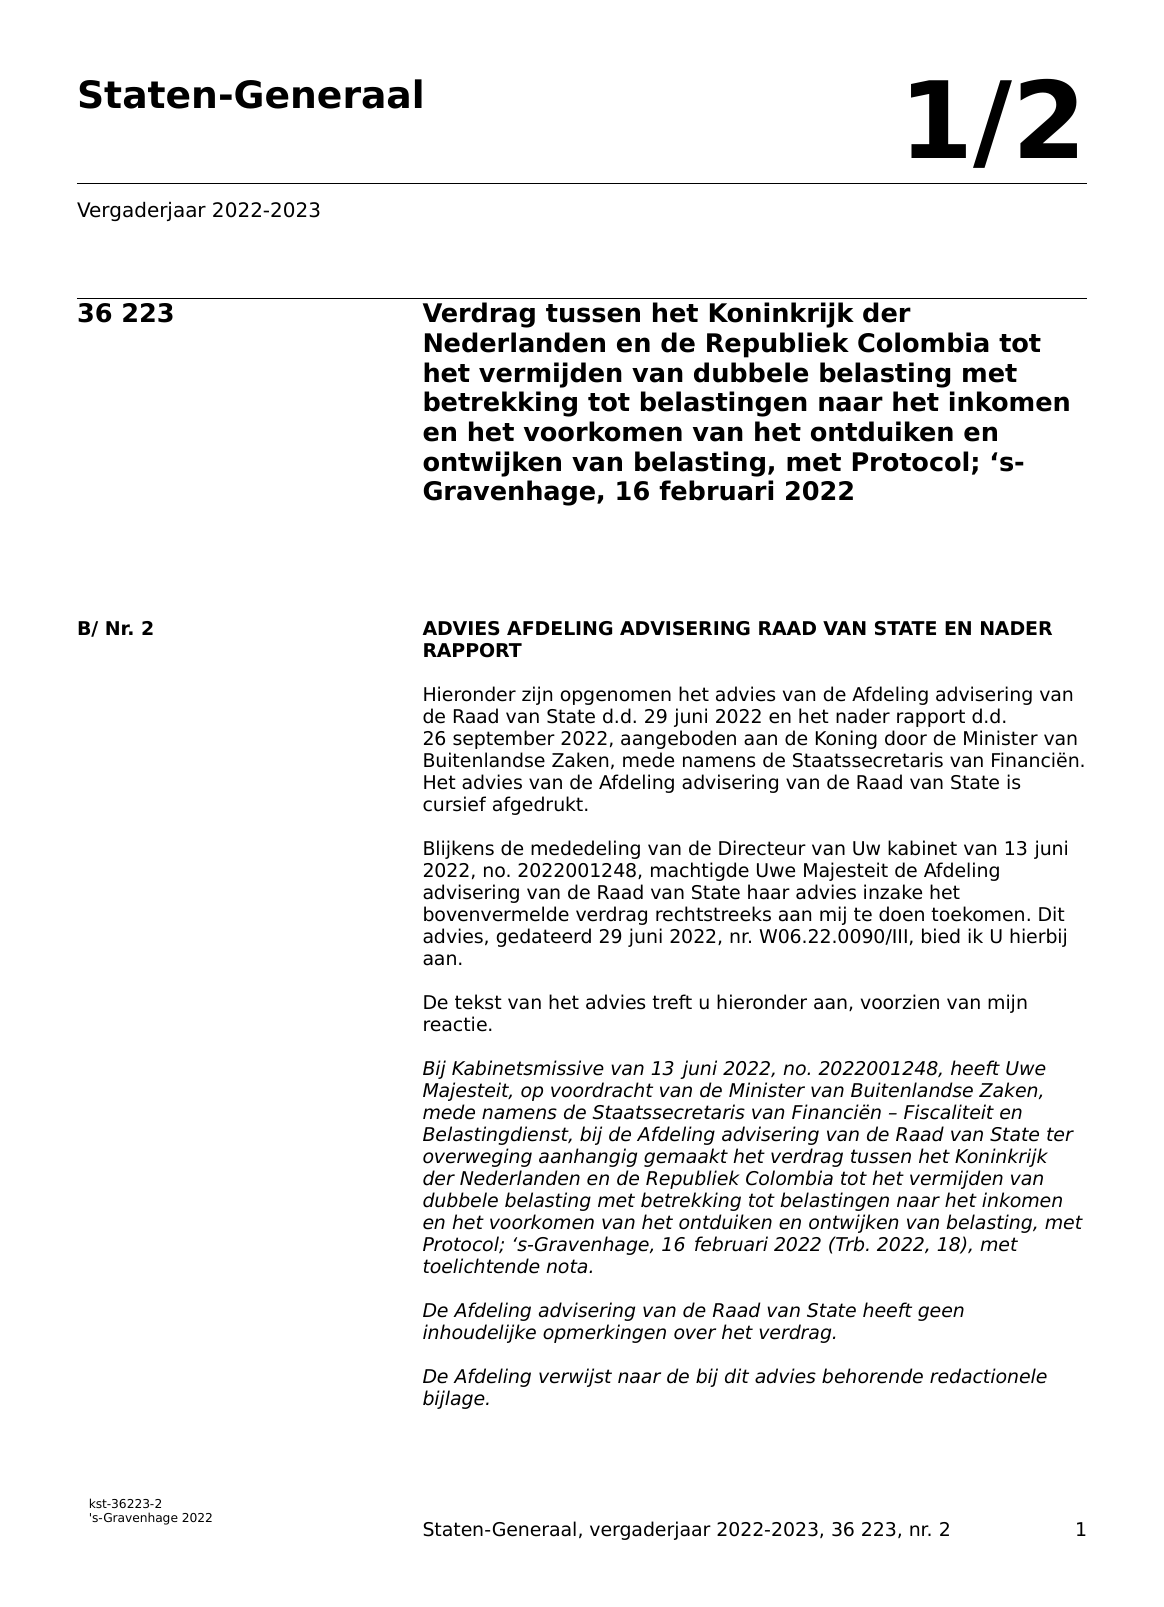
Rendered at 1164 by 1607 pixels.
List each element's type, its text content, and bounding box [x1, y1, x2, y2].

text De Afdeling advisering van de Raad van State heeft geen inhoudelijke opmerkingen over het verdrag. [422, 1300, 1087, 1344]
subtitle B/ Nr. 2 ADVIES AFDELING ADVISERING RAAD VAN STATE EN NADER RAPPORT [77, 618, 1087, 662]
table_header 1/2 [886, 59, 1087, 183]
text Hieronder zijn opgenomen het advies van de Afdeling advisering van de Raad van State d.d. 29 juni 2022 en het nader rapport d.d. 26 september 2022, aangeboden aan de Koning door de Minister van Buitenlandse Zaken, mede namens de Staatssecretaris van Financiën. Het advies van de Afdeling advisering van de Raad van State is cursief afgedrukt. [422, 684, 1087, 816]
text De tekst van het advies treft u hieronder aan, voorzien van mijn reactie. [422, 992, 1087, 1036]
text kst-36223-2 [88, 1497, 323, 1511]
table_header Staten-Generaal [77, 59, 886, 183]
table_cell Vergaderjaar 2022-2023 [77, 184, 1087, 298]
subtitle 36 223 Verdrag tussen het Koninkrijk der Nederlanden en de Republiek Colombia tot het vermijden van dubbele belasting met betrekking tot belastingen naar het inkomen en het voorkomen van het ontduiken en ontwijken van belasting, met Protocol; ‘s-Gravenhage, 16 februari 2022 [77, 299, 1087, 507]
text Bij Kabinetsmissive van 13 juni 2022, no. 2022001248, heeft Uwe Majesteit, op voordracht van de Minister van Buitenlandse Zaken, mede namens de Staatssecretaris van Financiën – Fiscaliteit en Belastingdienst, bij de Afdeling advisering van de Raad van State ter overweging aanhangig gemaakt het verdrag tussen het Koninkrijk der Nederlanden en de Republiek Colombia tot het vermijden van dubbele belasting met betrekking tot belastingen naar het inkomen en het voorkomen van het ontduiken en ontwijken van belasting, met Protocol; ‘s-Gravenhage, 16 februari 2022 (Trb. 2022, 18), met toelichtende nota. [422, 1058, 1087, 1278]
text Blijkens de mededeling van de Directeur van Uw kabinet van 13 juni 2022, no. 2022001248, machtigde Uwe Majesteit de Afdeling advisering van de Raad van State haar advies inzake het bovenvermelde verdrag rechtstreeks aan mij te doen toekomen. Dit advies, gedateerd 29 juni 2022, nr. W06.22.0090/III, bied ik U hierbij aan. [422, 838, 1087, 970]
text De Afdeling verwijst naar de bij dit advies behorende redactionele bijlage. [422, 1366, 1087, 1410]
text 's-Gravenhage 2022 [88, 1511, 323, 1525]
